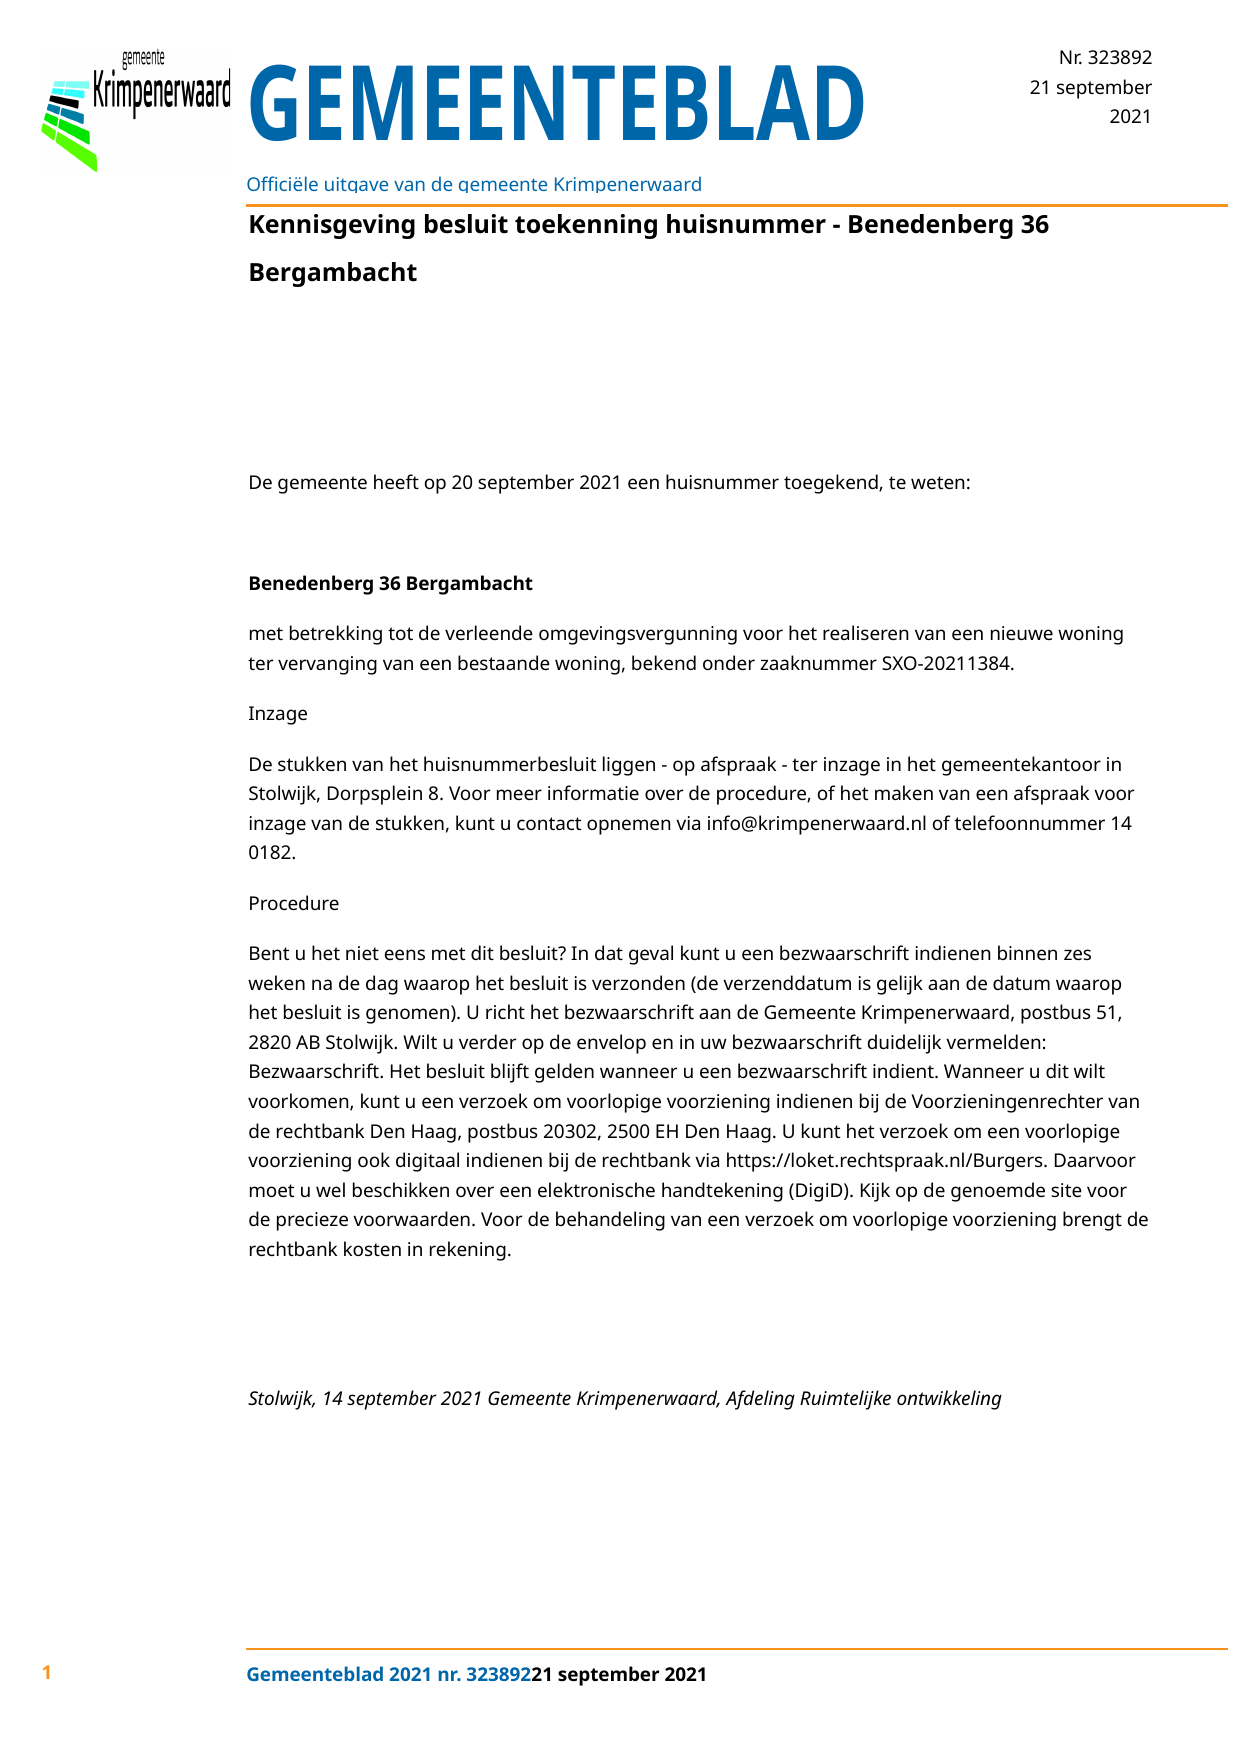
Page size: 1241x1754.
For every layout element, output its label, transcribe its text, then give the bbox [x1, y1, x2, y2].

text Stolwijk, 14 september 2021 Gemeente Krimpenerwaard, Afdeling Ruimtelijke ontwikkeling [248, 1385, 1152, 1411]
text Kennisgeving besluit toekenning huisnummer - Benedenberg 36 Bergambacht [248, 207, 1152, 288]
text De stukken van het huisnummerbesluit liggen - op afspraak - ter inzage in het gemeentekantoor in Stolwijk, Dorpsplein 8. Voor meer informatie over de procedure, of het maken van een afspraak voor inzage van de stukken, kunt u contact opnemen via info@krimpenerwaard.nl of telefoonnummer 14 0182. [248, 751, 1152, 865]
text De gemeente heeft op 20 september 2021 een huisnummer toegekend, te weten: [248, 469, 1152, 495]
text Bent u het niet eens met dit besluit? In dat geval kunt u een bezwaarschrift indienen binnen zes weken na de dag waarop het besluit is verzonden (de verzenddatum is gelijk aan de datum waarop het besluit is genomen). U richt het bezwaarschrift aan de Gemeente Krimpenerwaard, postbus 51, 2820 AB Stolwijk. Wilt u verder op de envelop en in uw bezwaarschrift duidelijk vermelden: Bezwaarschrift. Het besluit blijft gelden wanneer u een bezwaarschrift indient. Wanneer u dit wilt voorkomen, kunt u een verzoek om voorlopige voorziening indienen bij de Voorzieningenrechter van de rechtbank Den Haag, postbus 20302, 2500 EH Den Haag. U kunt het verzoek om een voorlopige voorziening ook digitaal indienen bij de rechtbank via https://loket.rechtspraak.nl/Burgers. Daarvoor moet u wel beschikken over een elektronische handtekening (DigiD). Kijk op de genoemde site voor de precieze voorwaarden. Voor de behandeling van een verzoek om voorlopige voorziening brengt de rechtbank kosten in rekening. [248, 940, 1152, 1262]
text Inzage [248, 700, 1152, 726]
text met betrekking tot de verleende omgevingsvergunning voor het realiseren van een nieuwe woning ter vervanging van een bestaande woning, bekend onder zaaknummer SXO-20211384. [248, 620, 1152, 676]
picture [41, 47, 231, 172]
text Benedenberg 36 Bergambacht [248, 570, 1152, 596]
text Procedure [248, 890, 1152, 916]
